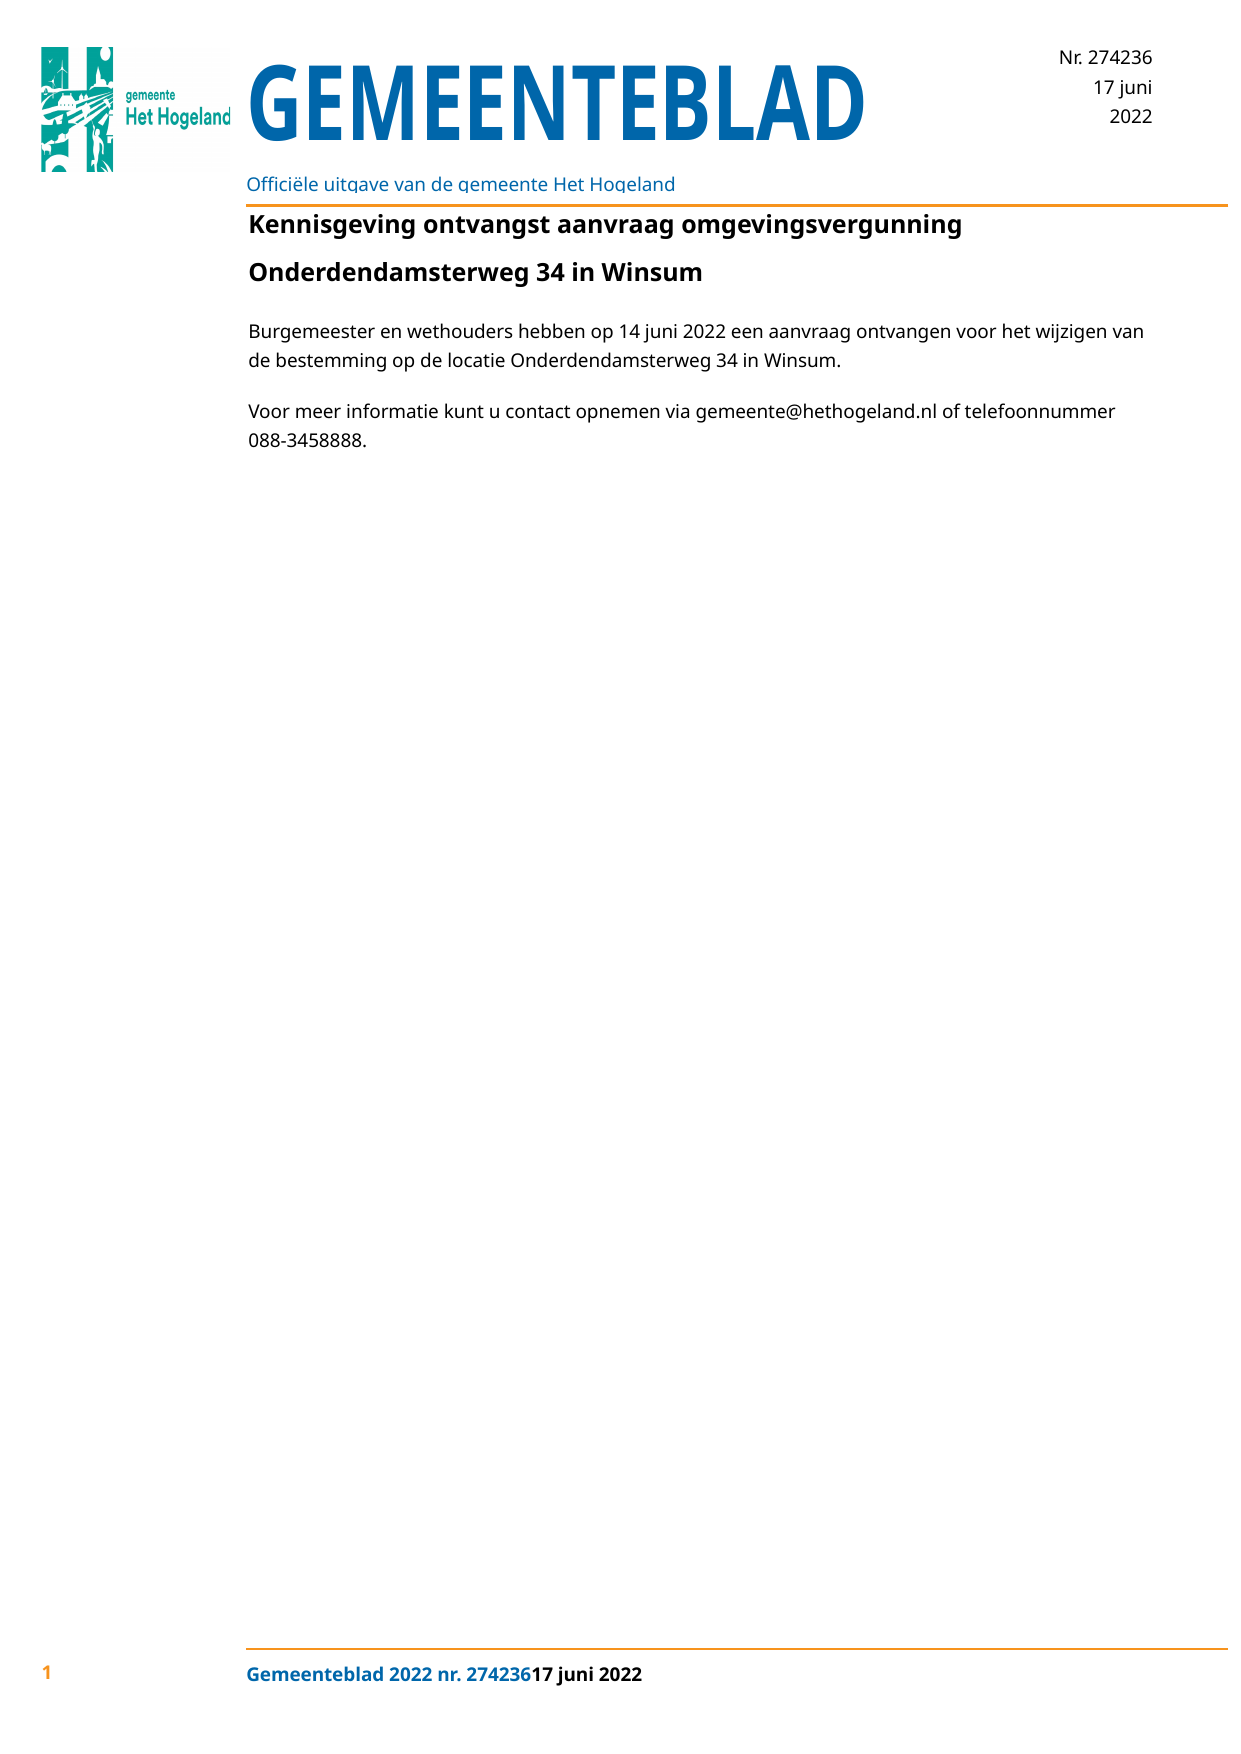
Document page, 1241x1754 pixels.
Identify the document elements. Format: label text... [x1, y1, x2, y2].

text Burgemeester en wethouders hebben op 14 juni 2022 een aanvraag ontvangen voor het wijzigen van de bestemming op de locatie Onderdendamsterweg 34 in Winsum. [248, 318, 1152, 373]
text Voor meer informatie kunt u contact opnemen via gemeente@hethogeland.nl of telefoonnummer 088-3458888. [248, 398, 1152, 453]
picture [41, 47, 231, 172]
text Kennisgeving ontvangst aanvraag omgevingsvergunning Onderdendamsterweg 34 in Winsum [248, 207, 1152, 288]
